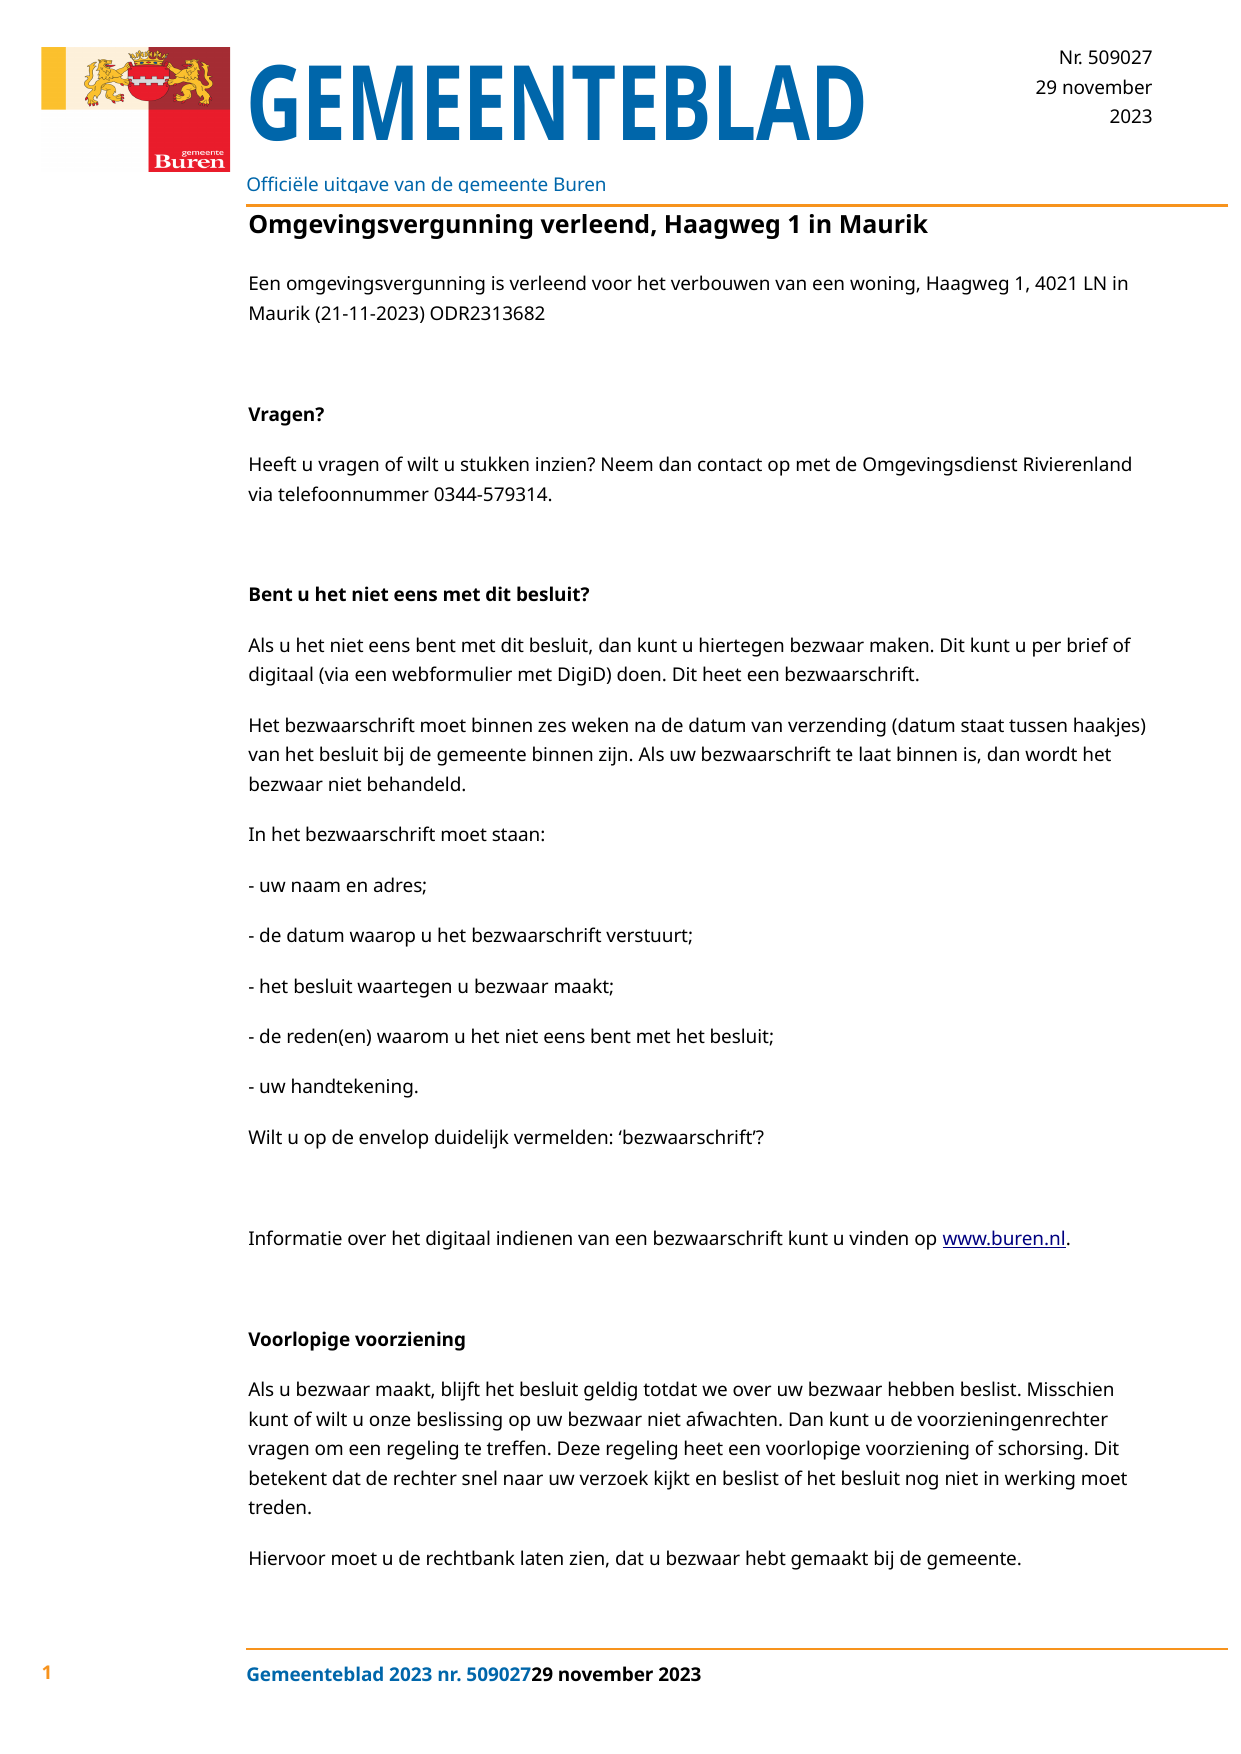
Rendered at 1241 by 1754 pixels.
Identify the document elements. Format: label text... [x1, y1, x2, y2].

text Voorlopige voorziening [248, 1326, 1152, 1351]
text Vragen? [248, 401, 1152, 426]
text - uw naam en adres; [248, 872, 1152, 898]
text Wilt u op de envelop duidelijk vermelden: ‘bezwaarschrift’? [248, 1124, 1152, 1150]
text Het bezwaarschrift moet binnen zes weken na de datum van verzending (datum staat tussen haakjes) van het besluit bij de gemeente binnen zijn. Als uw bezwaarschrift te laat binnen is, dan wordt het bezwaar niet behandeld. [248, 712, 1152, 797]
text Heeft u vragen of wilt u stukken inzien? Neem dan contact op met de Omgevingsdienst Rivierenland via telefoonnummer 0344-579314. [248, 451, 1152, 506]
text Hiervoor moet u de rechtbank laten zien, dat u bezwaar hebt gemaakt bij de gemeente. [248, 1545, 1152, 1571]
text Als u het niet eens bent met dit besluit, dan kunt u hiertegen bezwaar maken. Dit kunt u per brief of digitaal (via een webformulier met DigiD) doen. Dit heet een bezwaarschrift. [248, 632, 1152, 687]
text Omgevingsvergunning verleend, Haagweg 1 in Maurik [248, 207, 1152, 241]
text Informatie over het digitaal indienen van een bezwaarschrift kunt u vinden op www.buren.nl. [248, 1225, 1152, 1251]
text - de reden(en) waarom u het niet eens bent met het besluit; [248, 1023, 1152, 1049]
text Een omgevingsvergunning is verleend voor het verbouwen van een woning, Haagweg 1, 4021 LN in Maurik (21-11-2023) ODR2313682 [248, 270, 1152, 326]
text Als u bezwaar maakt, blijft het besluit geldig totdat we over uw bezwaar hebben beslist. Misschien kunt of wilt u onze beslissing op uw bezwaar niet afwachten. Dan kunt u de voorzieningenrechter vragen om een regeling te treffen. Deze regeling heet een voorlopige voorziening of schorsing. Dit betekent dat de rechter snel naar uw verzoek kijkt en beslist of het besluit nog niet in werking moet treden. [248, 1376, 1152, 1520]
text - de datum waarop u het bezwaarschrift verstuurt; [248, 922, 1152, 948]
text Bent u het niet eens met dit besluit? [248, 582, 1152, 607]
picture [41, 47, 231, 172]
text - uw handtekening. [248, 1074, 1152, 1099]
text In het bezwaarschrift moet staan: [248, 822, 1152, 847]
text - het besluit waartegen u bezwaar maakt; [248, 973, 1152, 998]
